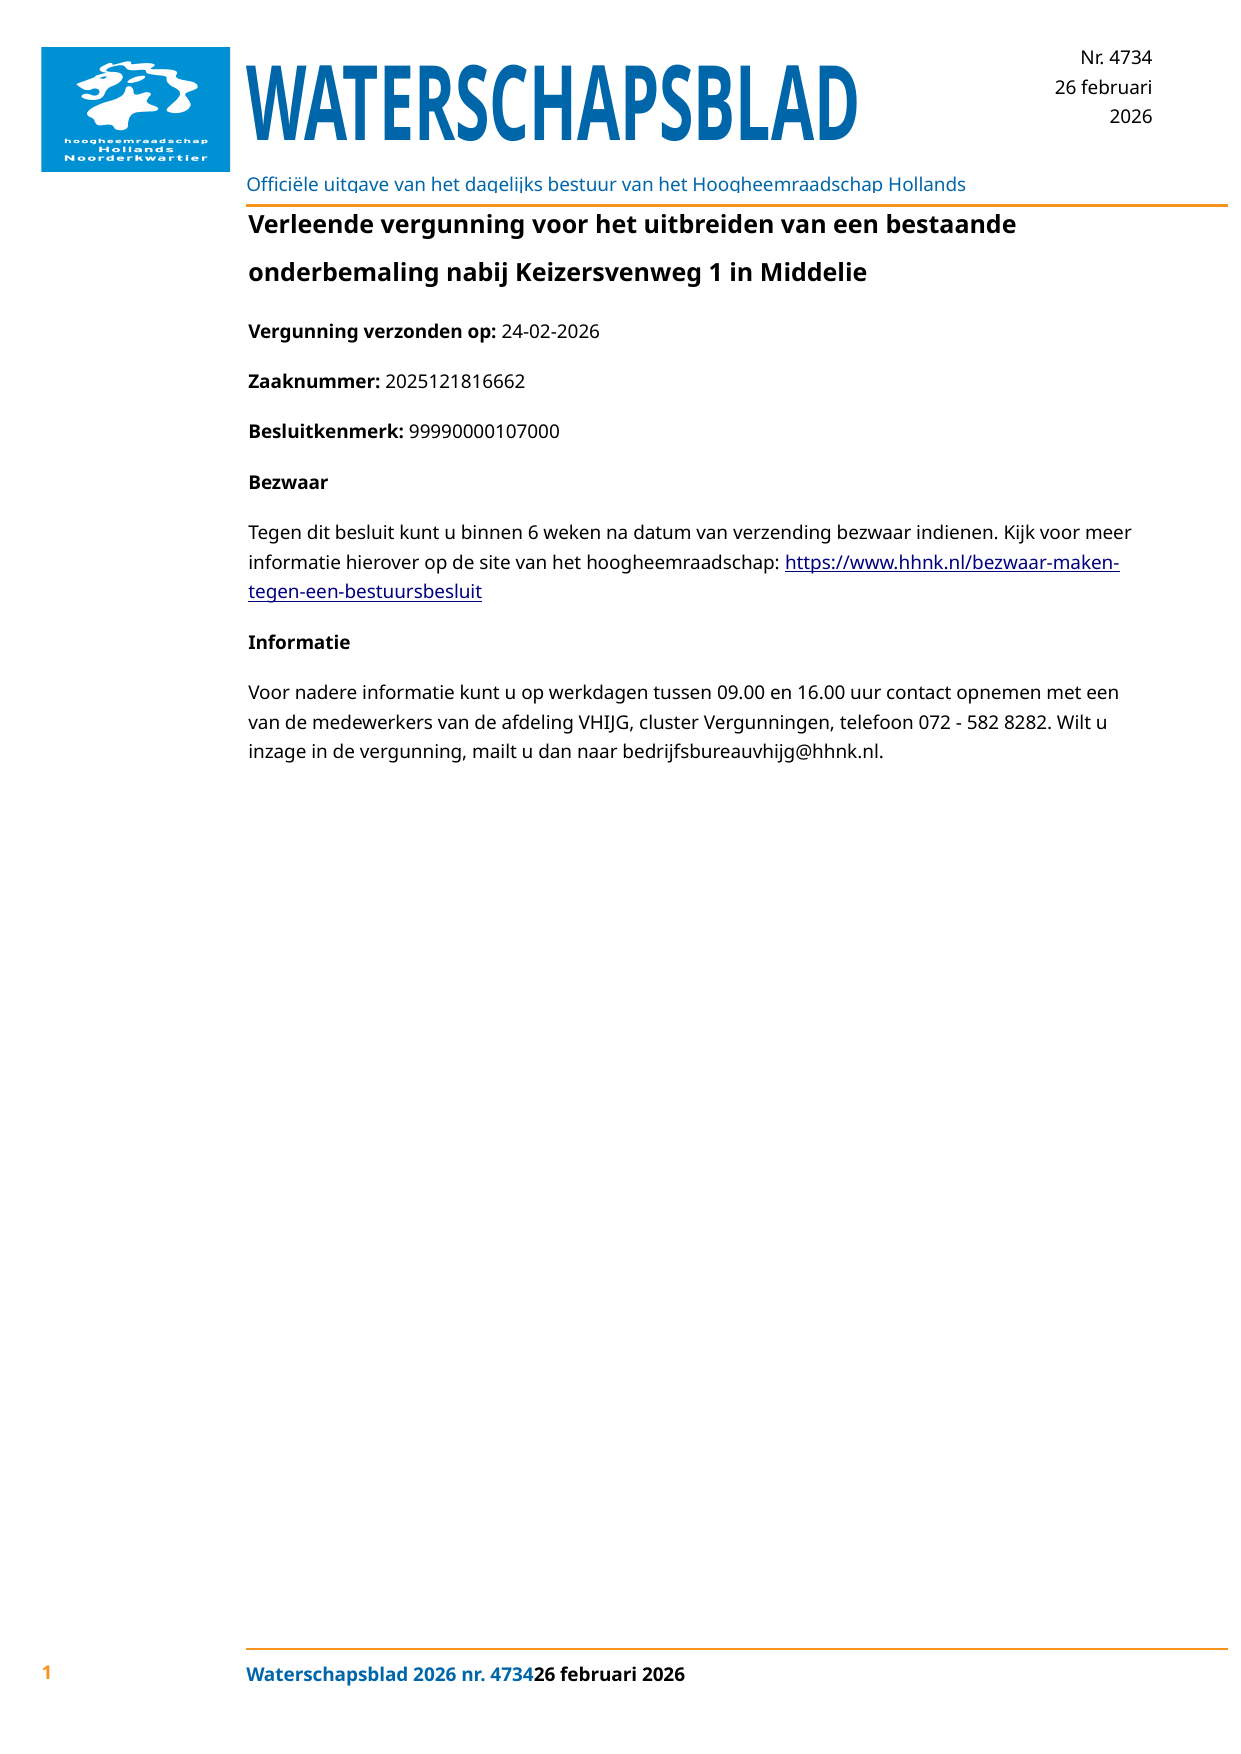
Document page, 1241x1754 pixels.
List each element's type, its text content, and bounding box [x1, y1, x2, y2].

text Voor nadere informatie kunt u op werkdagen tussen 09.00 en 16.00 uur contact opnemen met een van de medewerkers van de afdeling VHIJG, cluster Vergunningen, telefoon 072 - 582 8282. Wilt u inzage in de vergunning, mailt u dan naar bedrijfsbureauvhijg@hhnk.nl. [248, 679, 1152, 764]
text Tegen dit besluit kunt u binnen 6 weken na datum van verzending bezwaar indienen. Kijk voor meer informatie hierover op de site van het hoogheemraadschap: https://www.hhnk.nl/bezwaar-maken-tegen-een-bestuursbesluit [248, 519, 1152, 604]
picture [129, 76, 144, 82]
text Verleende vergunning voor het uitbreiden van een bestaande onderbemaling nabij Keizersvenweg 1 in Middelie [248, 207, 1152, 288]
picture [88, 87, 157, 130]
text Zaaknummer: 2025121816662 [248, 368, 1152, 394]
text Besluitkenmerk: 99990000107000 [248, 419, 1152, 444]
text Vergunning verzonden op: 24-02-2026 [248, 318, 1152, 344]
picture [78, 64, 122, 99]
text Informatie [248, 629, 1152, 655]
picture [118, 62, 197, 112]
text Bezwaar [248, 469, 1152, 495]
